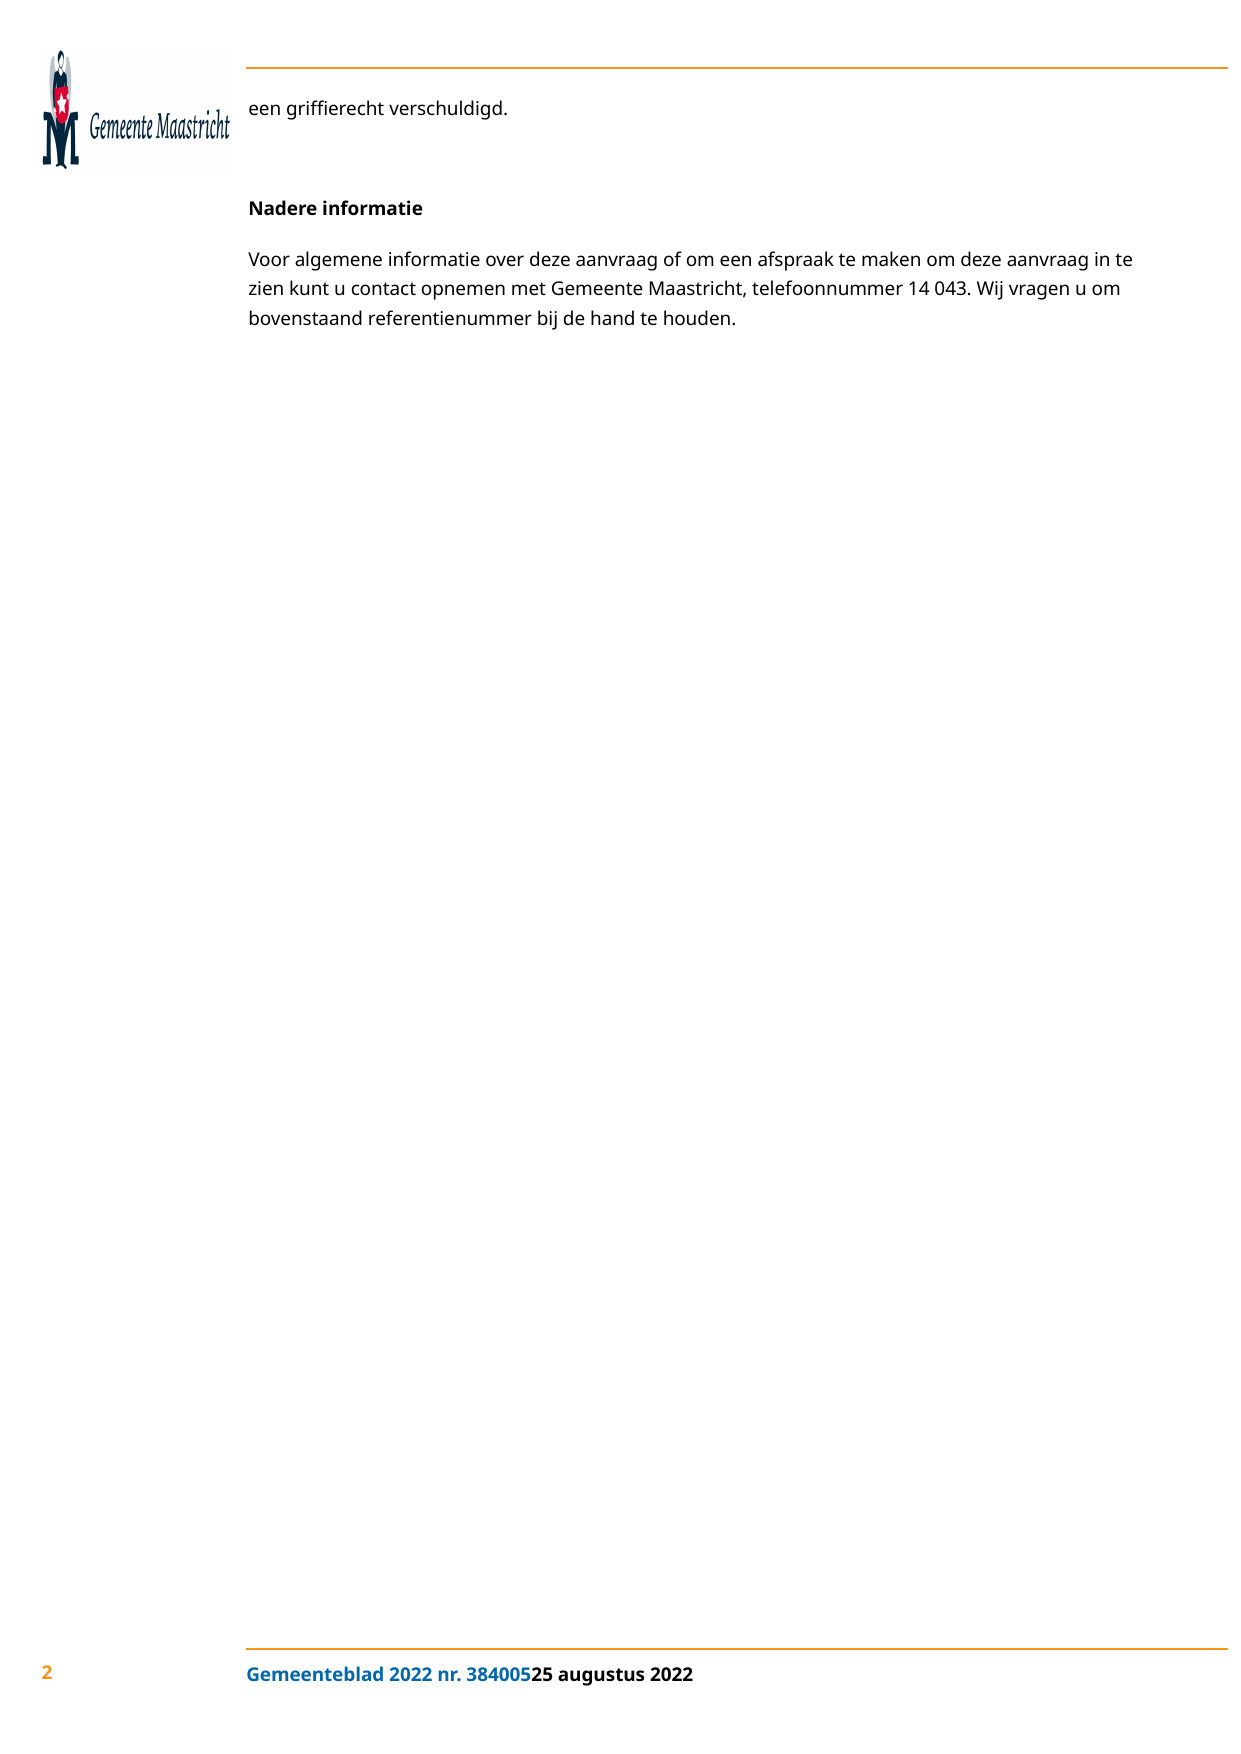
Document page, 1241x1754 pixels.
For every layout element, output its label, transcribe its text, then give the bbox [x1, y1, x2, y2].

text een griffierecht verschuldigd. [248, 95, 1152, 121]
text Voor algemene informatie over deze aanvraag of om een afspraak te maken om deze aanvraag in te zien kunt u contact opnemen met Gemeente Maastricht, telefoonnummer 14 043. Wij vragen u om bovenstaand referentienummer bij de hand te houden. [248, 246, 1152, 331]
text Nadere informatie [248, 196, 1152, 221]
picture [41, 47, 231, 172]
